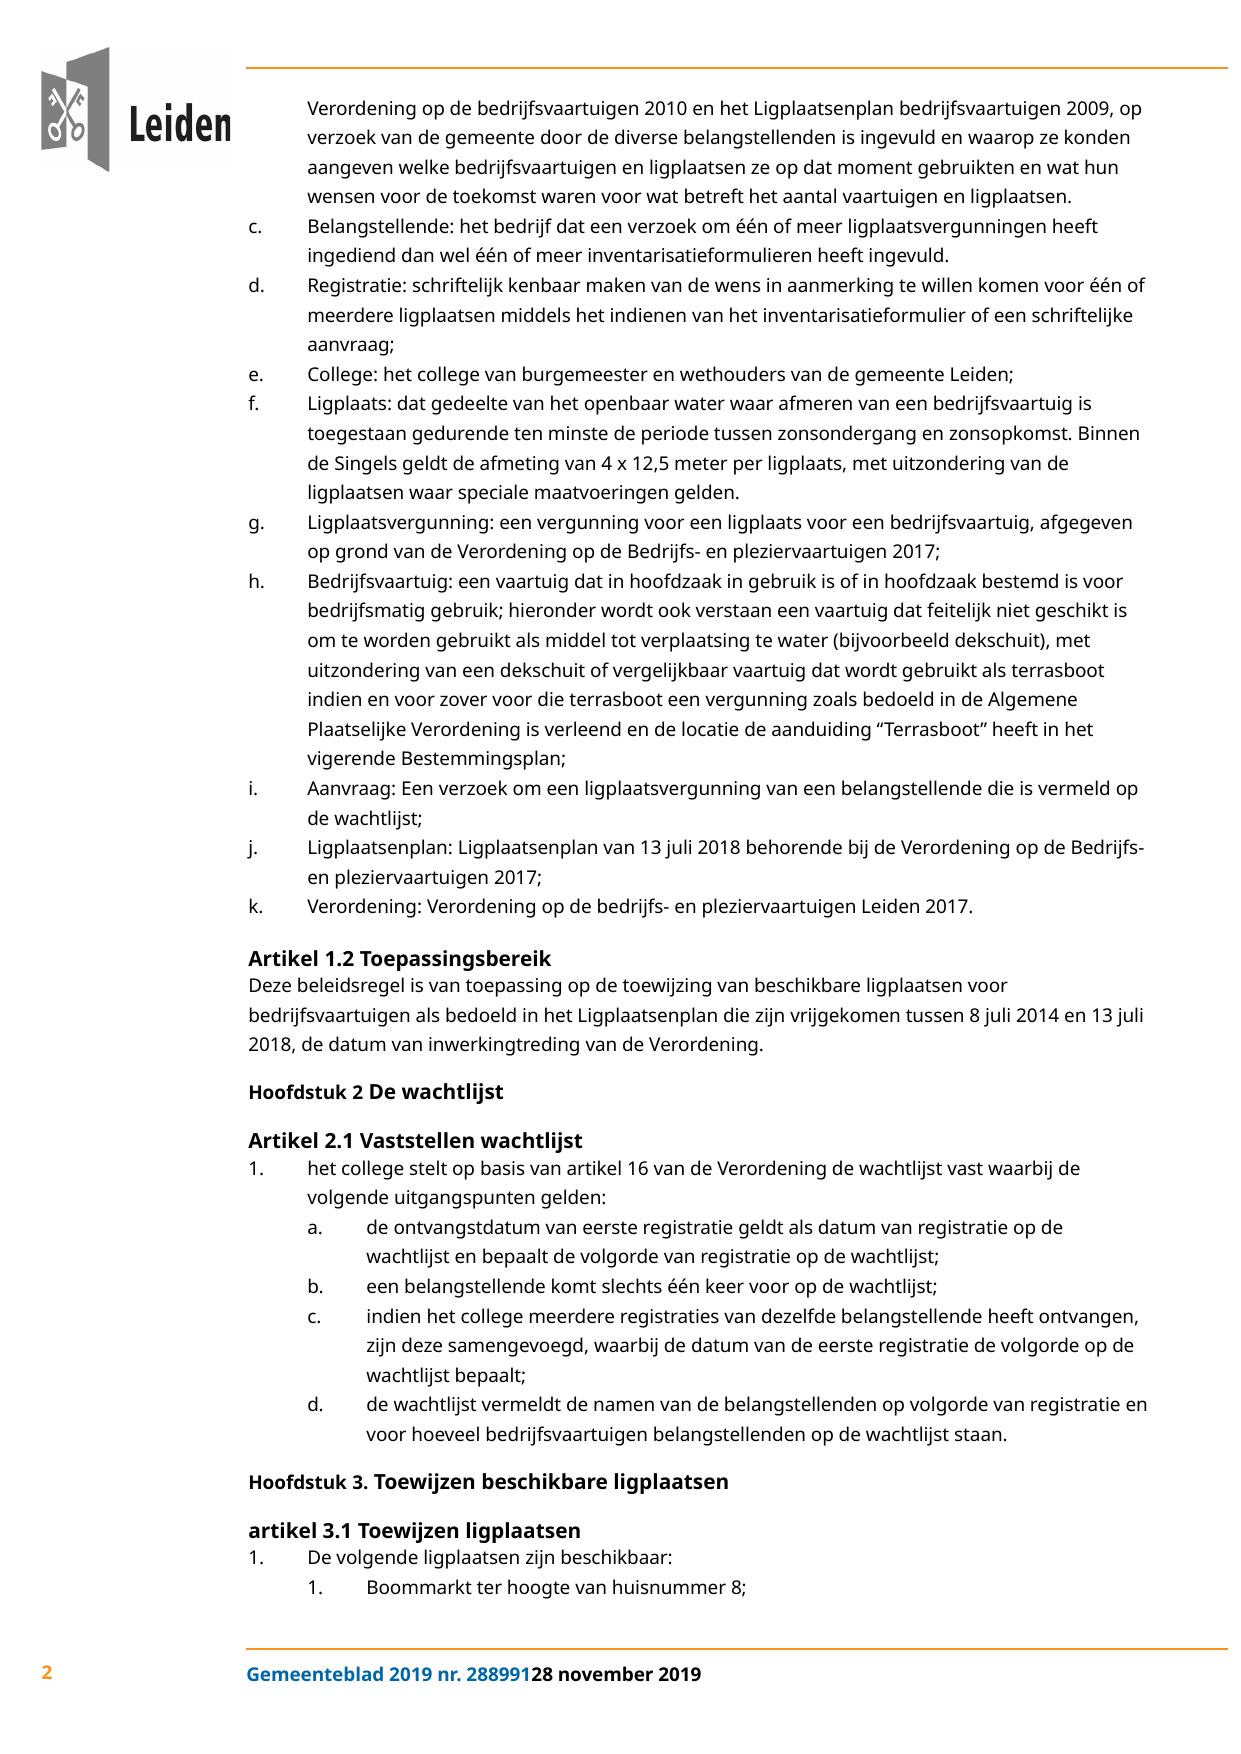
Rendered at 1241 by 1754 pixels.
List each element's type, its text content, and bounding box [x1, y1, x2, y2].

list de ontvangstdatum van eerste registratie geldt als datum van registratie op de wachtlijst en bepaalt de volgorde van registratie op de wachtlijst; [307, 1214, 1152, 1269]
list Registratie: schriftelijk kenbaar maken van de wens in aanmerking te willen komen voor één of meerdere ligplaatsen middels het indienen van het inventarisatieformulier of een schriftelijke aanvraag; [248, 272, 1152, 357]
list Bedrijfsvaartuig: een vaartuig dat in hoofdzaak in gebruik is of in hoofdzaak bestemd is voor bedrijfsmatig gebruik; hieronder wordt ook verstaan een vaartuig dat feitelijk niet geschikt is om te worden gebruikt als middel tot verplaatsing te water (bijvoorbeeld dekschuit), met uitzondering van een dekschuit of vergelijkbaar vaartuig dat wordt gebruikt als terrasboot indien en voor zover voor die terrasboot een vergunning zoals bedoeld in de Algemene Plaatselijke Verordening is verleend en de locatie de aanduiding “Terrasboot” heeft in het vigerende Bestemmingsplan; [248, 568, 1152, 771]
list Aanvraag: Een verzoek om een ligplaatsvergunning van een belangstellende die is vermeld op de wachtlijst; [248, 775, 1152, 831]
list de wachtlijst vermeldt de namen van de belangstellenden op volgorde van registratie en voor hoeveel bedrijfsvaartuigen belangstellenden op de wachtlijst staan. [307, 1392, 1152, 1447]
text Hoofdstuk 3. Toewijzen beschikbare ligplaatsen [248, 1467, 1152, 1495]
list Boommarkt ter hoogte van huisnummer 8; [307, 1574, 1152, 1600]
list College: het college van burgemeester en wethouders van de gemeente Leiden; [248, 361, 1152, 387]
text Artikel 2.1 Vaststellen wachtlijst [248, 1126, 1152, 1155]
list Verordening op de bedrijfsvaartuigen 2010 en het Ligplaatsenplan bedrijfsvaartuigen 2009, op verzoek van de gemeente door de diverse belangstellenden is ingevuld en waarop ze konden aangeven welke bedrijfsvaartuigen en ligplaatsen ze op dat moment gebruikten en wat hun wensen voor de toekomst waren voor wat betreft het aantal vaartuigen en ligplaatsen. [248, 95, 1152, 209]
text Deze beleidsregel is van toepassing op de toewijzing van beschikbare ligplaatsen voor bedrijfsvaartuigen als bedoeld in het Ligplaatsenplan die zijn vrijgekomen tussen 8 juli 2014 en 13 juli 2018, de datum van inwerkingtreding van de Verordening. [248, 972, 1152, 1057]
text Hoofdstuk 2 De wachtlijst [248, 1077, 1152, 1106]
list Ligplaatsvergunning: een vergunning voor een ligplaats voor een bedrijfsvaartuig, afgegeven op grond van de Verordening op de Bedrijfs- en pleziervaartuigen 2017; [248, 509, 1152, 564]
list indien het college meerdere registraties van dezelfde belangstellende heeft ontvangen, zijn deze samengevoegd, waarbij de datum van de eerste registratie de volgorde op de wachtlijst bepaalt; [307, 1303, 1152, 1388]
list Belangstellende: het bedrijf dat een verzoek om één of meer ligplaatsvergunningen heeft ingediend dan wel één of meer inventarisatieformulieren heeft ingevuld. [248, 213, 1152, 268]
text artikel 3.1 Toewijzen ligplaatsen [248, 1516, 1152, 1544]
picture [41, 47, 231, 172]
list Verordening: Verordening op de bedrijfs- en pleziervaartuigen Leiden 2017. [248, 893, 1152, 919]
list het college stelt op basis van artikel 16 van de Verordening de wachtlijst vast waarbij de volgende uitgangspunten gelden: [248, 1155, 1152, 1210]
text Artikel 1.2 Toepassingsbereik [248, 944, 1152, 972]
list Ligplaatsenplan: Ligplaatsenplan van 13 juli 2018 behorende bij de Verordening op de Bedrijfs- en pleziervaartuigen 2017; [248, 834, 1152, 890]
list Ligplaats: dat gedeelte van het openbaar water waar afmeren van een bedrijfsvaartuig is toegestaan gedurende ten minste de periode tussen zonsondergang en zonsopkomst. Binnen de Singels geldt de afmeting van 4 x 12,5 meter per ligplaats, met uitzondering van de ligplaatsen waar speciale maatvoeringen gelden. [248, 391, 1152, 505]
list een belangstellende komt slechts één keer voor op de wachtlijst; [307, 1273, 1152, 1299]
list De volgende ligplaatsen zijn beschikbaar: [248, 1544, 1152, 1570]
